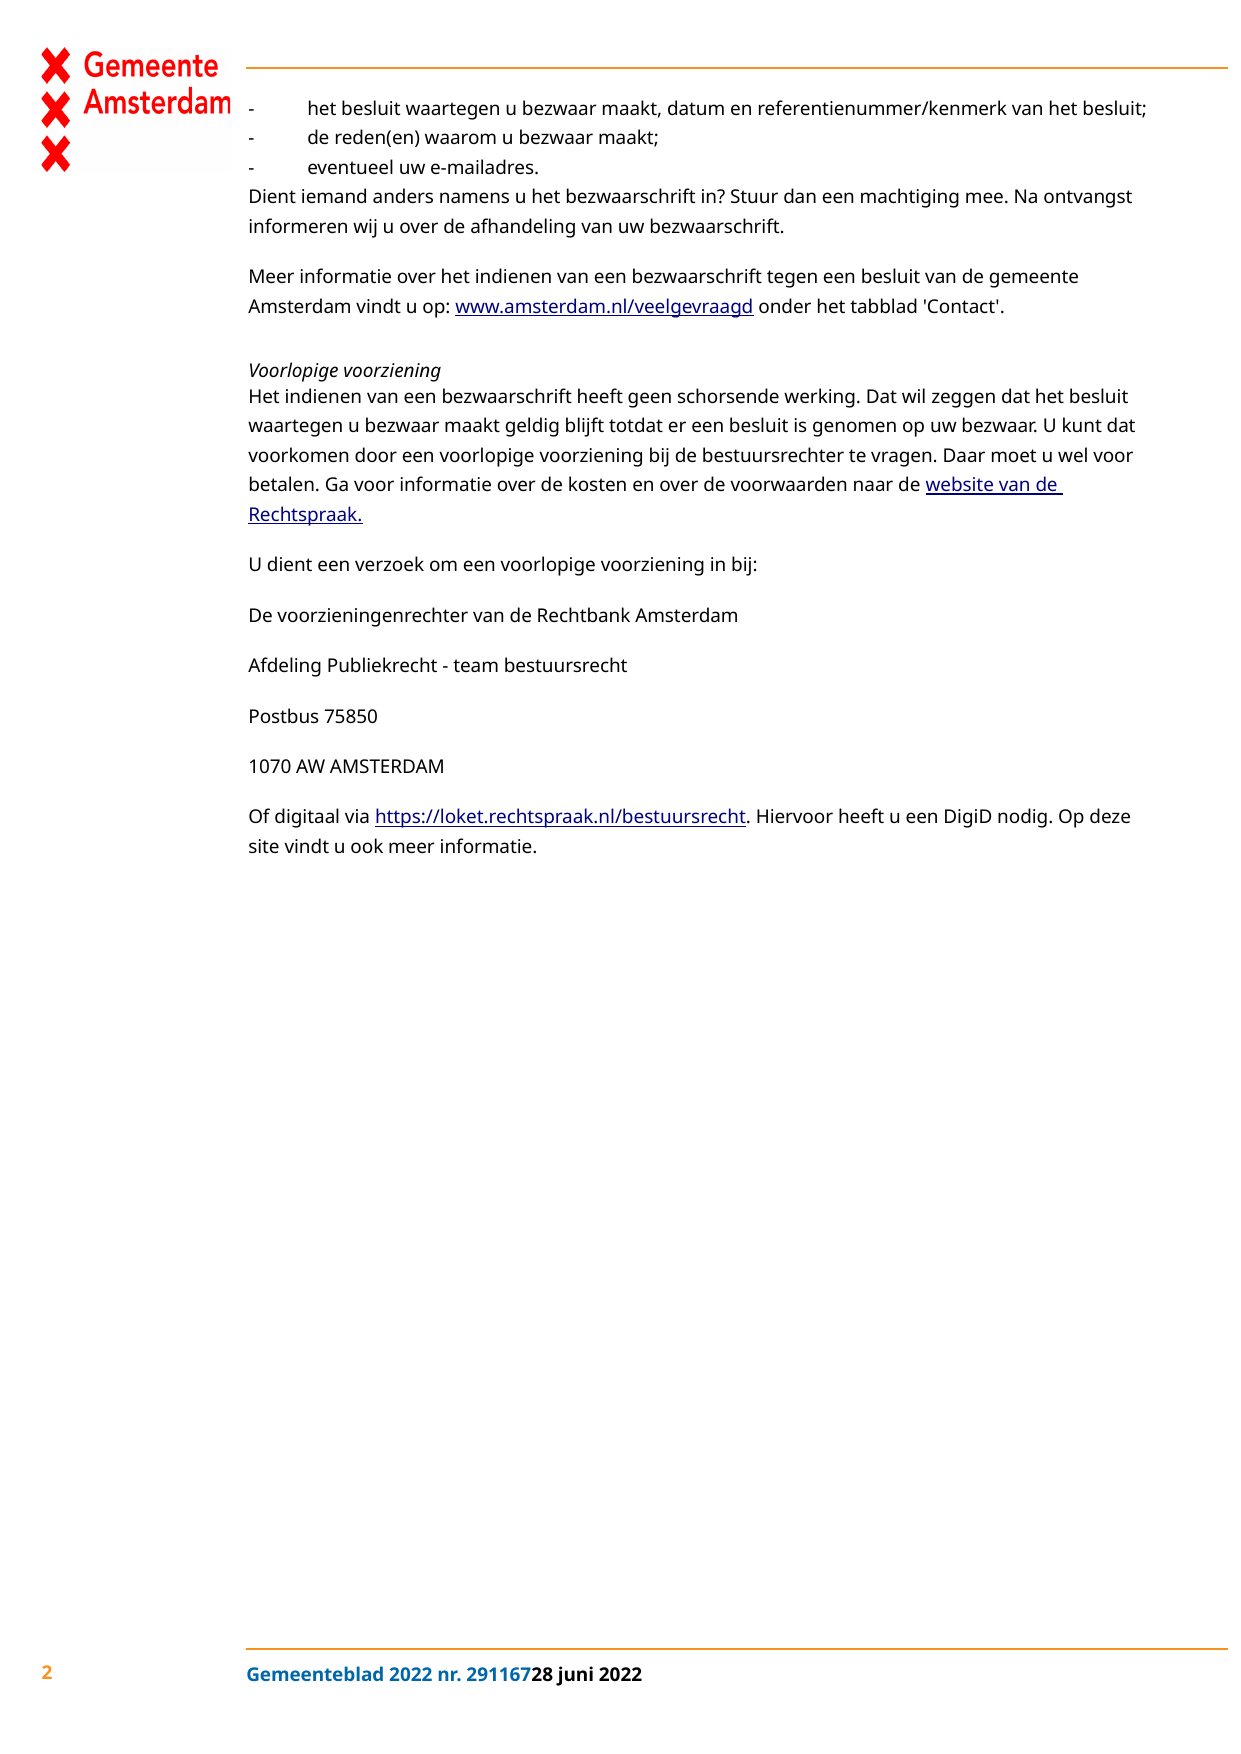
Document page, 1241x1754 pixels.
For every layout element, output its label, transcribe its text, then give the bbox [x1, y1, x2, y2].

picture [41, 47, 231, 172]
text Meer informatie over het indienen van een bezwaarschrift tegen een besluit van de gemeente Amsterdam vindt u op: www.amsterdam.nl/veelgevraagd onder het tabblad 'Contact'. [248, 263, 1152, 319]
text Afdeling Publiekrecht - team bestuursrecht [248, 652, 1152, 678]
text Het indienen van een bezwaarschrift heeft geen schorsende werking. Dat wil zeggen dat het besluit waartegen u bezwaar maakt geldig blijft totdat er een besluit is genomen op uw bezwaar. U kunt dat voorkomen door een voorlopige voorziening bij de bestuursrechter te vragen. Daar moet u wel voor betalen. Ga voor informatie over de kosten en over de voorwaarden naar de website van de Rechtspraak. [248, 383, 1152, 527]
text 1070 AW AMSTERDAM [248, 753, 1152, 779]
list het besluit waartegen u bezwaar maakt, datum en referentienummer/kenmerk van het besluit; [248, 95, 1152, 121]
text Dient iemand anders namens u het bezwaarschrift in? Stuur dan een machtiging mee. Na ontvangst informeren wij u over de afhandeling van uw bezwaarschrift. [248, 183, 1152, 239]
text Voorlopige voorziening [248, 357, 1152, 383]
list de reden(en) waarom u bezwaar maakt; [248, 124, 1152, 150]
text Postbus 75850 [248, 703, 1152, 728]
list eventueel uw e-mailadres. [248, 154, 1152, 180]
text U dient een verzoek om een voorlopige voorziening in bij: [248, 552, 1152, 577]
text De voorzieningenrechter van de Rechtbank Amsterdam [248, 602, 1152, 628]
text Of digitaal via https://loket.rechtspraak.nl/bestuursrecht. Hiervoor heeft u een DigiD nodig. Op deze site vindt u ook meer informatie. [248, 804, 1152, 859]
